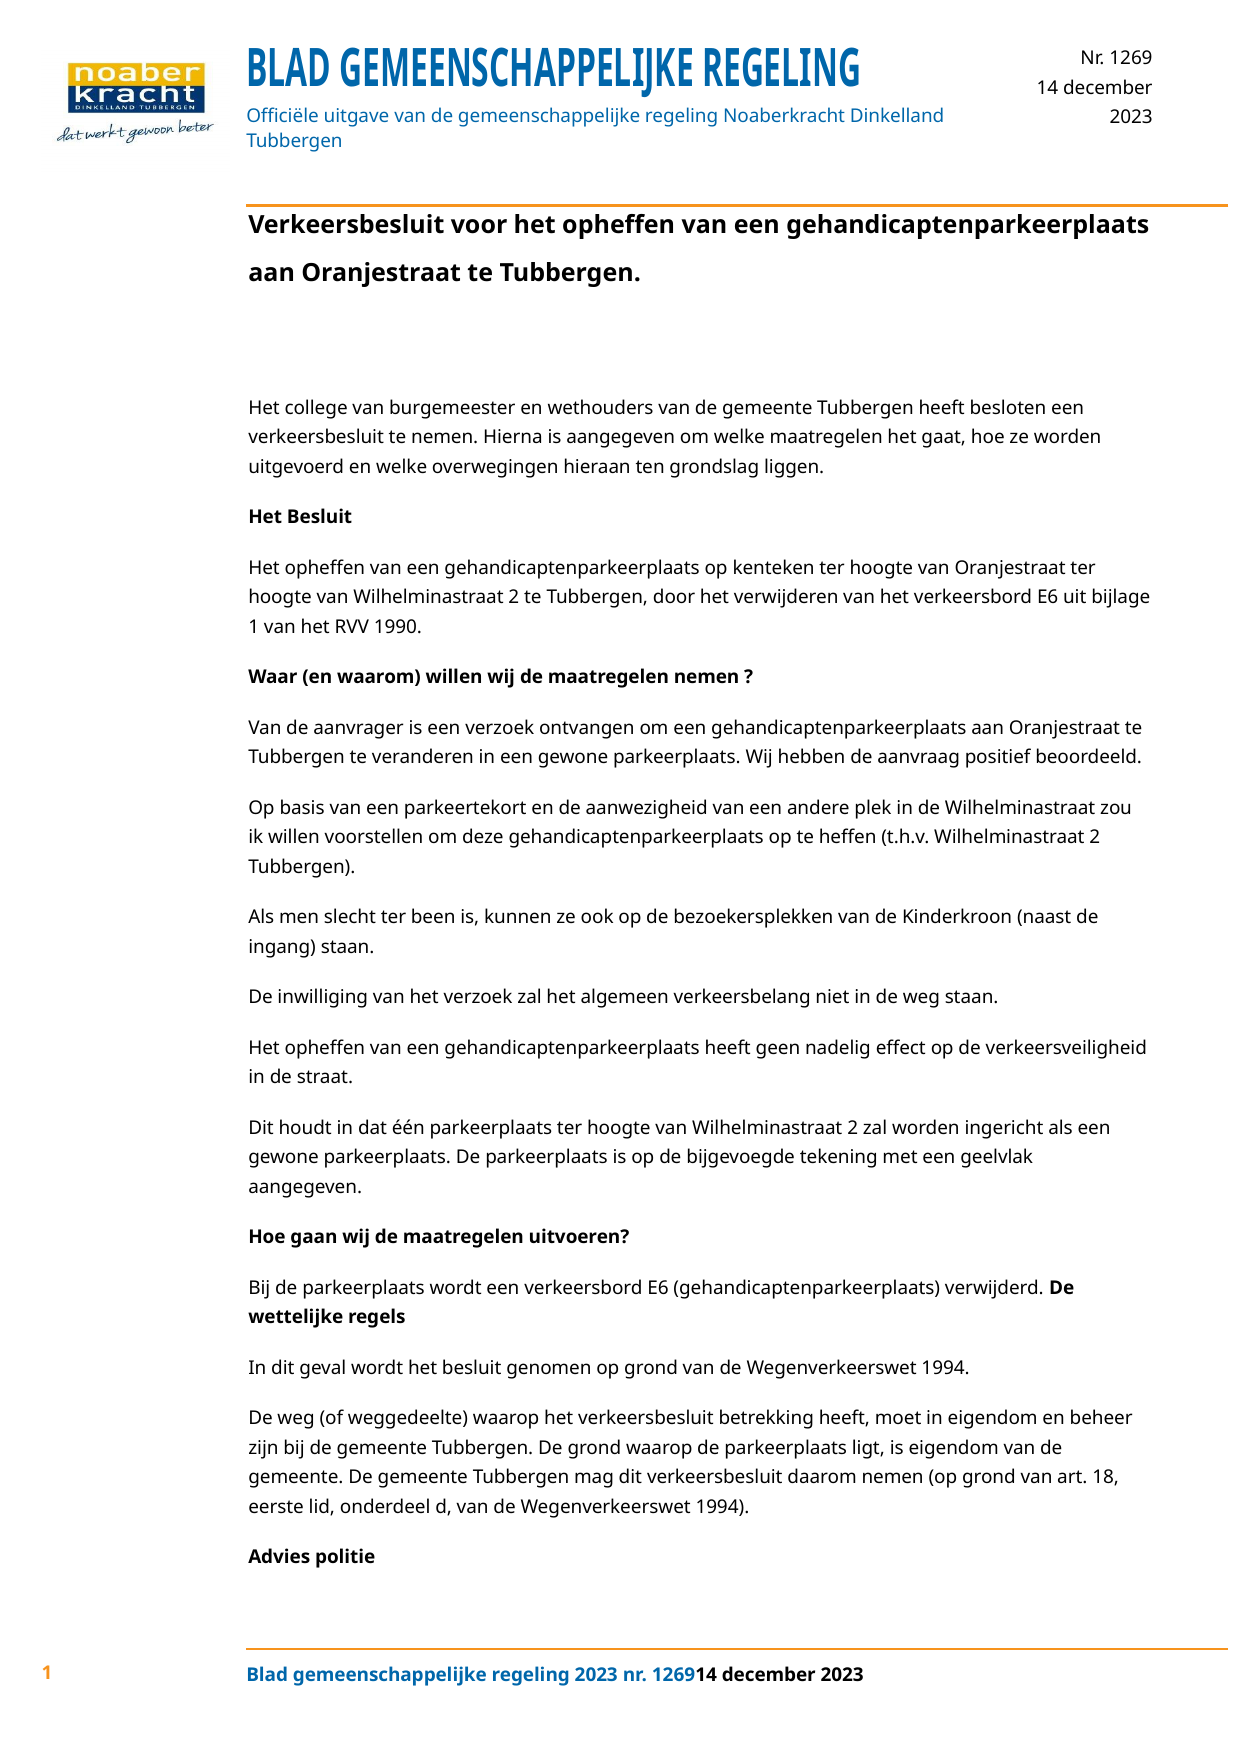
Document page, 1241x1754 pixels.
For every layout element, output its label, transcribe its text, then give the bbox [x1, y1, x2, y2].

text Advies politie [248, 1544, 1152, 1569]
text Het opheffen van een gehandicaptenparkeerplaats op kenteken ter hoogte van Oranjestraat ter hoogte van Wilhelminastraat 2 te Tubbergen, door het verwijderen van het verkeersbord E6 uit bijlage 1 van het RVV 1990. [248, 554, 1152, 639]
text Bij de parkeerplaats wordt een verkeersbord E6 (gehandicaptenparkeerplaats) verwijderd. De wettelijke regels [248, 1274, 1152, 1329]
text Het opheffen van een gehandicaptenparkeerplaats heeft geen nadelig effect op de verkeersveiligheid in de straat. [248, 1034, 1152, 1089]
text De inwilliging van het verzoek zal het algemeen verkeersbelang niet in de weg staan. [248, 984, 1152, 1009]
text Dit houdt in dat één parkeerplaats ter hoogte van Wilhelminastraat 2 zal worden ingericht als een gewone parkeerplaats. De parkeerplaats is op de bijgevoegde tekening met een geelvlak aangegeven. [248, 1114, 1152, 1199]
text In dit geval wordt het besluit genomen op grond van de Wegenverkeerswet 1994. [248, 1354, 1152, 1380]
text Hoe gaan wij de maatregelen uitvoeren? [248, 1224, 1152, 1249]
picture [41, 47, 231, 172]
text Het Besluit [248, 504, 1152, 529]
text De weg (of weggedeelte) waarop het verkeersbesluit betrekking heeft, moet in eigendom en beheer zijn bij de gemeente Tubbergen. De grond waarop de parkeerplaats ligt, is eigendom van de gemeente. De gemeente Tubbergen mag dit verkeersbesluit daarom nemen (op grond van art. 18, eerste lid, onderdeel d, van de Wegenverkeerswet 1994). [248, 1404, 1152, 1519]
text Verkeersbesluit voor het opheffen van een gehandicaptenparkeerplaats aan Oranjestraat te Tubbergen. [248, 207, 1152, 288]
text Waar (en waarom) willen wij de maatregelen nemen ? [248, 664, 1152, 689]
text Op basis van een parkeertekort en de aanwezigheid van een andere plek in de Wilhelminastraat zou ik willen voorstellen om deze gehandicaptenparkeerplaats op te heffen (t.h.v. Wilhelminastraat 2 Tubbergen). [248, 794, 1152, 879]
text Van de aanvrager is een verzoek ontvangen om een gehandicaptenparkeerplaats aan Oranjestraat te Tubbergen te veranderen in een gewone parkeerplaats. Wij hebben de aanvraag positief beoordeeld. [248, 714, 1152, 769]
text Het college van burgemeester en wethouders van de gemeente Tubbergen heeft besloten een verkeersbesluit te nemen. Hierna is aangegeven om welke maatregelen het gaat, hoe ze worden uitgevoerd en welke overwegingen hieraan ten grondslag liggen. [248, 394, 1152, 479]
text Als men slecht ter been is, kunnen ze ook op de bezoekersplekken van de Kinderkroon (naast de ingang) staan. [248, 904, 1152, 959]
